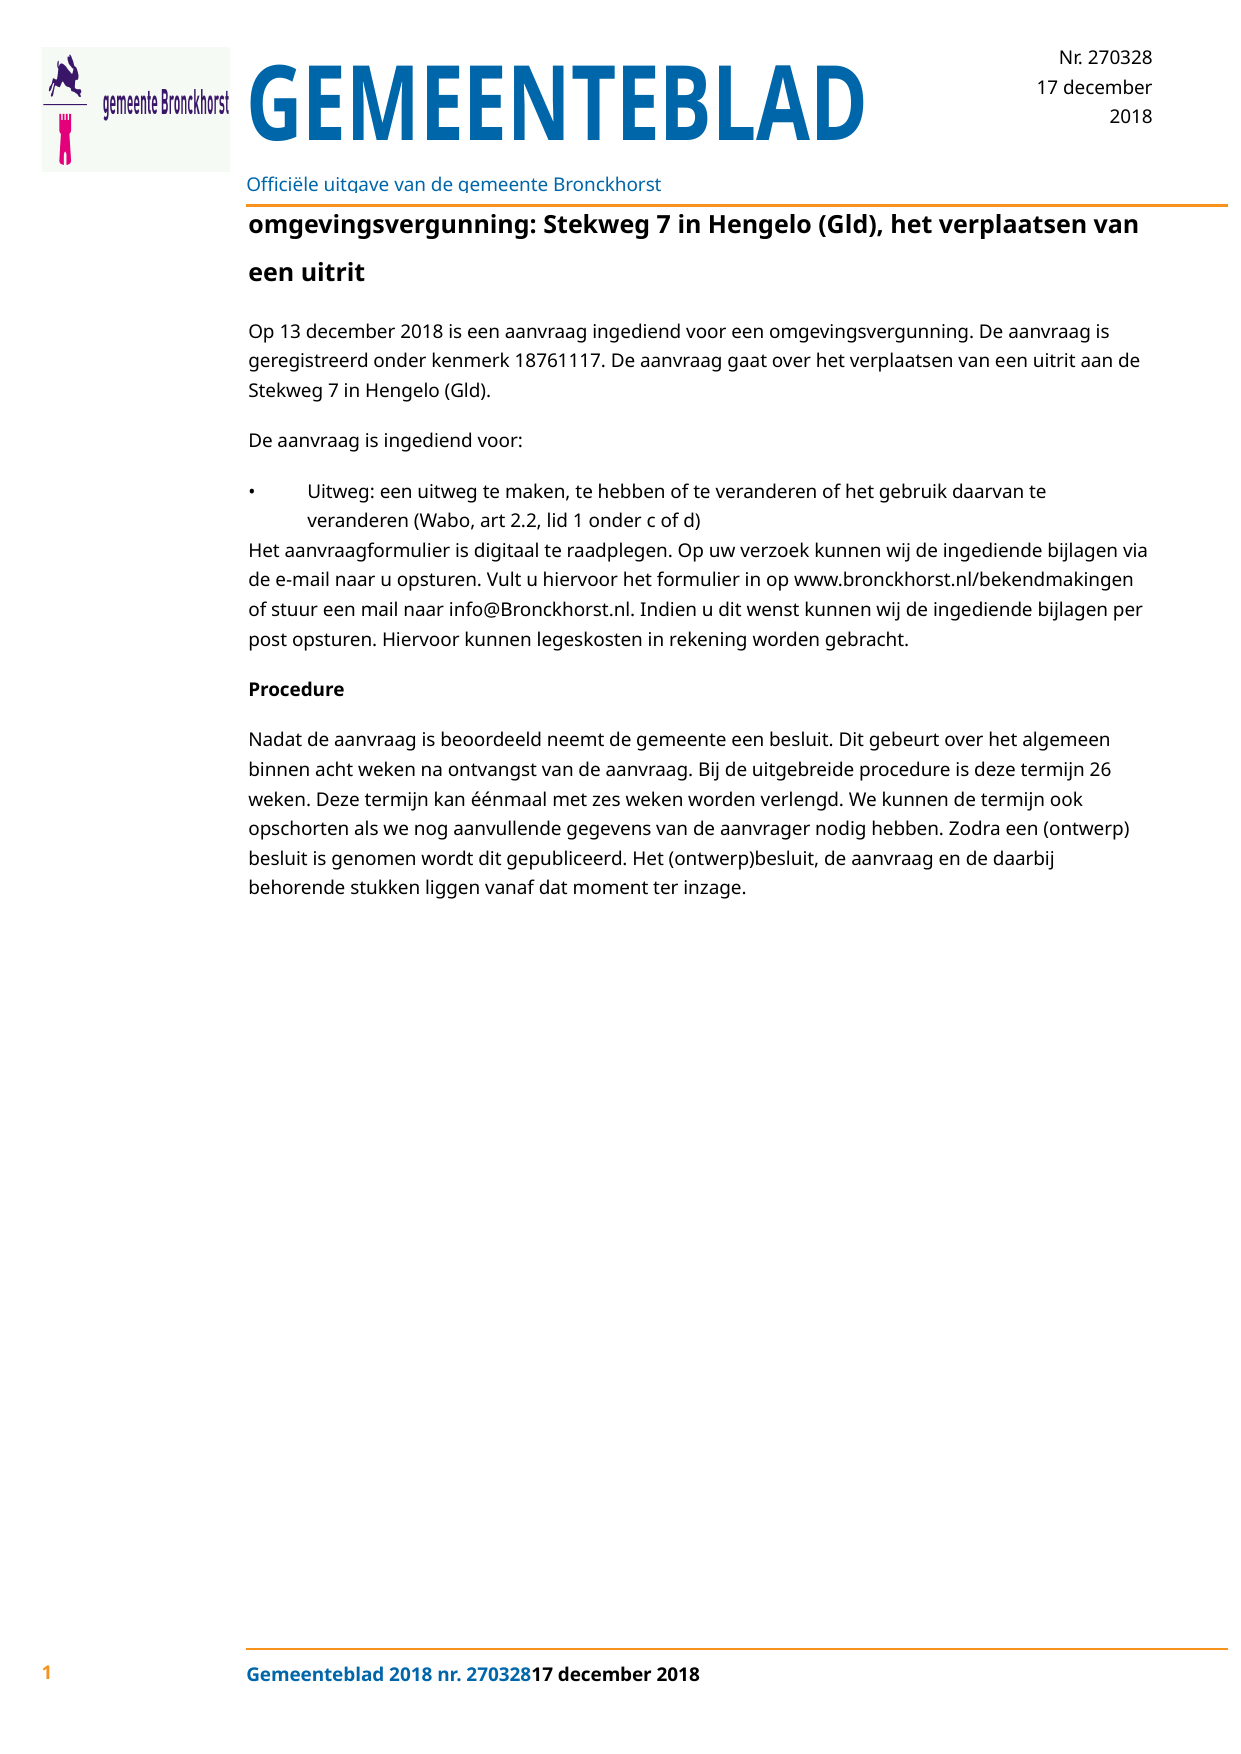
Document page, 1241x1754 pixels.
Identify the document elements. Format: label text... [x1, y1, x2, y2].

text Nadat de aanvraag is beoordeeld neemt de gemeente een besluit. Dit gebeurt over het algemeen binnen acht weken na ontvangst van de aanvraag. Bij de uitgebreide procedure is deze termijn 26 weken. Deze termijn kan éénmaal met zes weken worden verlengd. We kunnen de termijn ook opschorten als we nog aanvullende gegevens van de aanvrager nodig hebben. Zodra een (ontwerp) besluit is genomen wordt dit gepubliceerd. Het (ontwerp)besluit, de aanvraag en de daarbij behorende stukken liggen vanaf dat moment ter inzage. [248, 727, 1152, 900]
text De aanvraag is ingediend voor: [248, 427, 1152, 453]
text Op 13 december 2018 is een aanvraag ingediend voor een omgevingsvergunning. De aanvraag is geregistreerd onder kenmerk 18761117. De aanvraag gaat over het verplaatsen van een uitrit aan de Stekweg 7 in Hengelo (Gld). [248, 318, 1152, 403]
text Procedure [248, 676, 1152, 702]
list Uitweg: een uitweg te maken, te hebben of te veranderen of het gebruik daarvan te veranderen (Wabo, art 2.2, lid 1 onder c of d) [248, 478, 1152, 533]
text omgevingsvergunning: Stekweg 7 in Hengelo (Gld), het verplaatsen van een uitrit [248, 207, 1152, 288]
text Het aanvraagformulier is digitaal te raadplegen. Op uw verzoek kunnen wij de ingediende bijlagen via de e-mail naar u opsturen. Vult u hiervoor het formulier in op www.bronckhorst.nl/bekendmakingen of stuur een mail naar info@Bronckhorst.nl. Indien u dit wenst kunnen wij de ingediende bijlagen per post opsturen. Hiervoor kunnen legeskosten in rekening worden gebracht. [248, 537, 1152, 652]
picture [41, 47, 231, 172]
